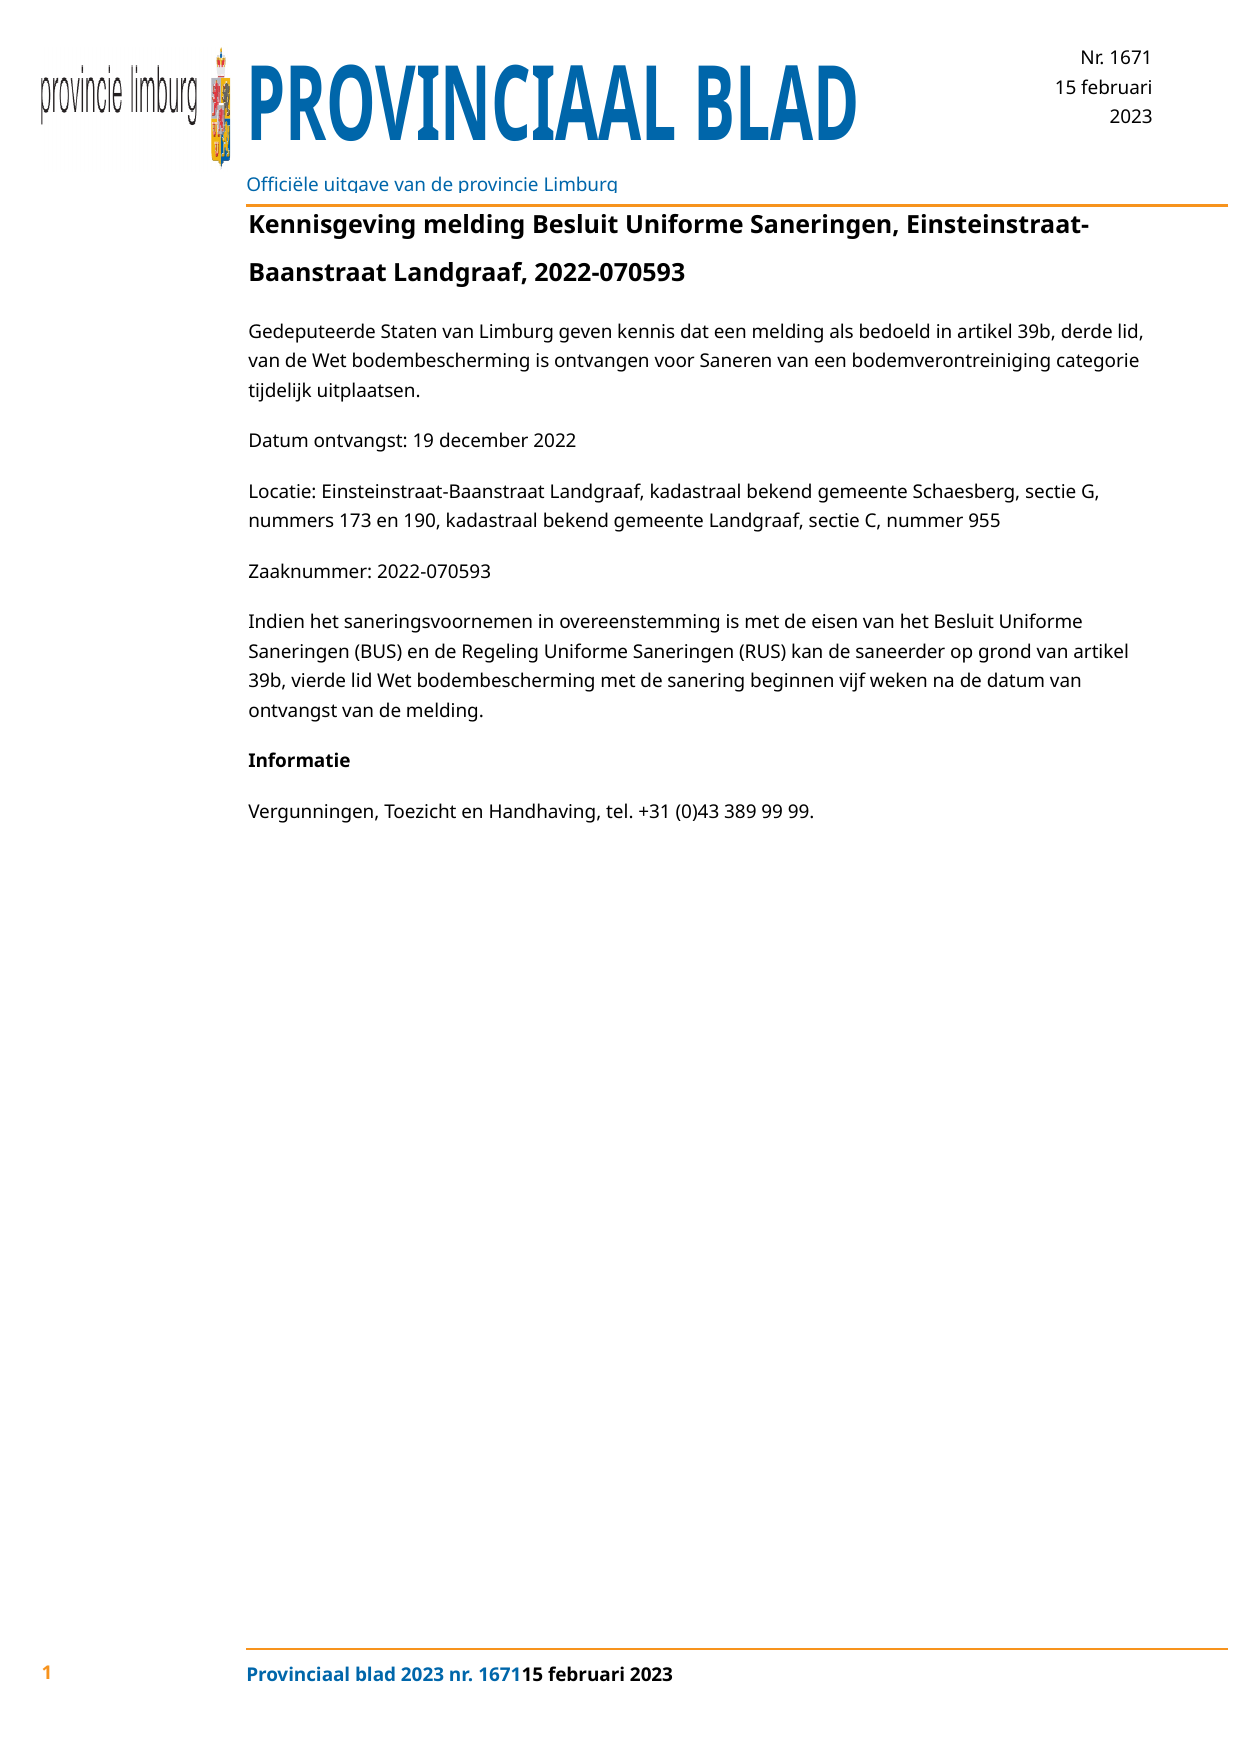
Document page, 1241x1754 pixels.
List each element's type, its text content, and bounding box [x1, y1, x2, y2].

text Vergunningen, Toezicht en Handhaving, tel. +31 (0)43 389 99 99. [248, 798, 1152, 824]
text Informatie [248, 747, 1152, 773]
picture [41, 47, 231, 172]
text Datum ontvangst: 19 december 2022 [248, 427, 1152, 453]
text Zaaknummer: 2022-070593 [248, 558, 1152, 584]
text Kennisgeving melding Besluit Uniforme Saneringen, Einsteinstraat-Baanstraat Landgraaf, 2022-070593 [248, 207, 1152, 288]
text Gedeputeerde Staten van Limburg geven kennis dat een melding als bedoeld in artikel 39b, derde lid, van de Wet bodembescherming is ontvangen voor Saneren van een bodemverontreiniging categorie tijdelijk uitplaatsen. [248, 318, 1152, 403]
text Indien het saneringsvoornemen in overeenstemming is met de eisen van het Besluit Uniforme Saneringen (BUS) en de Regeling Uniforme Saneringen (RUS) kan de saneerder op grond van artikel 39b, vierde lid Wet bodembescherming met de sanering beginnen vijf weken na de datum van ontvangst van de melding. [248, 608, 1152, 723]
text Locatie: Einsteinstraat-Baanstraat Landgraaf, kadastraal bekend gemeente Schaesberg, sectie G, nummers 173 en 190, kadastraal bekend gemeente Landgraaf, sectie C, nummer 955 [248, 478, 1152, 533]
